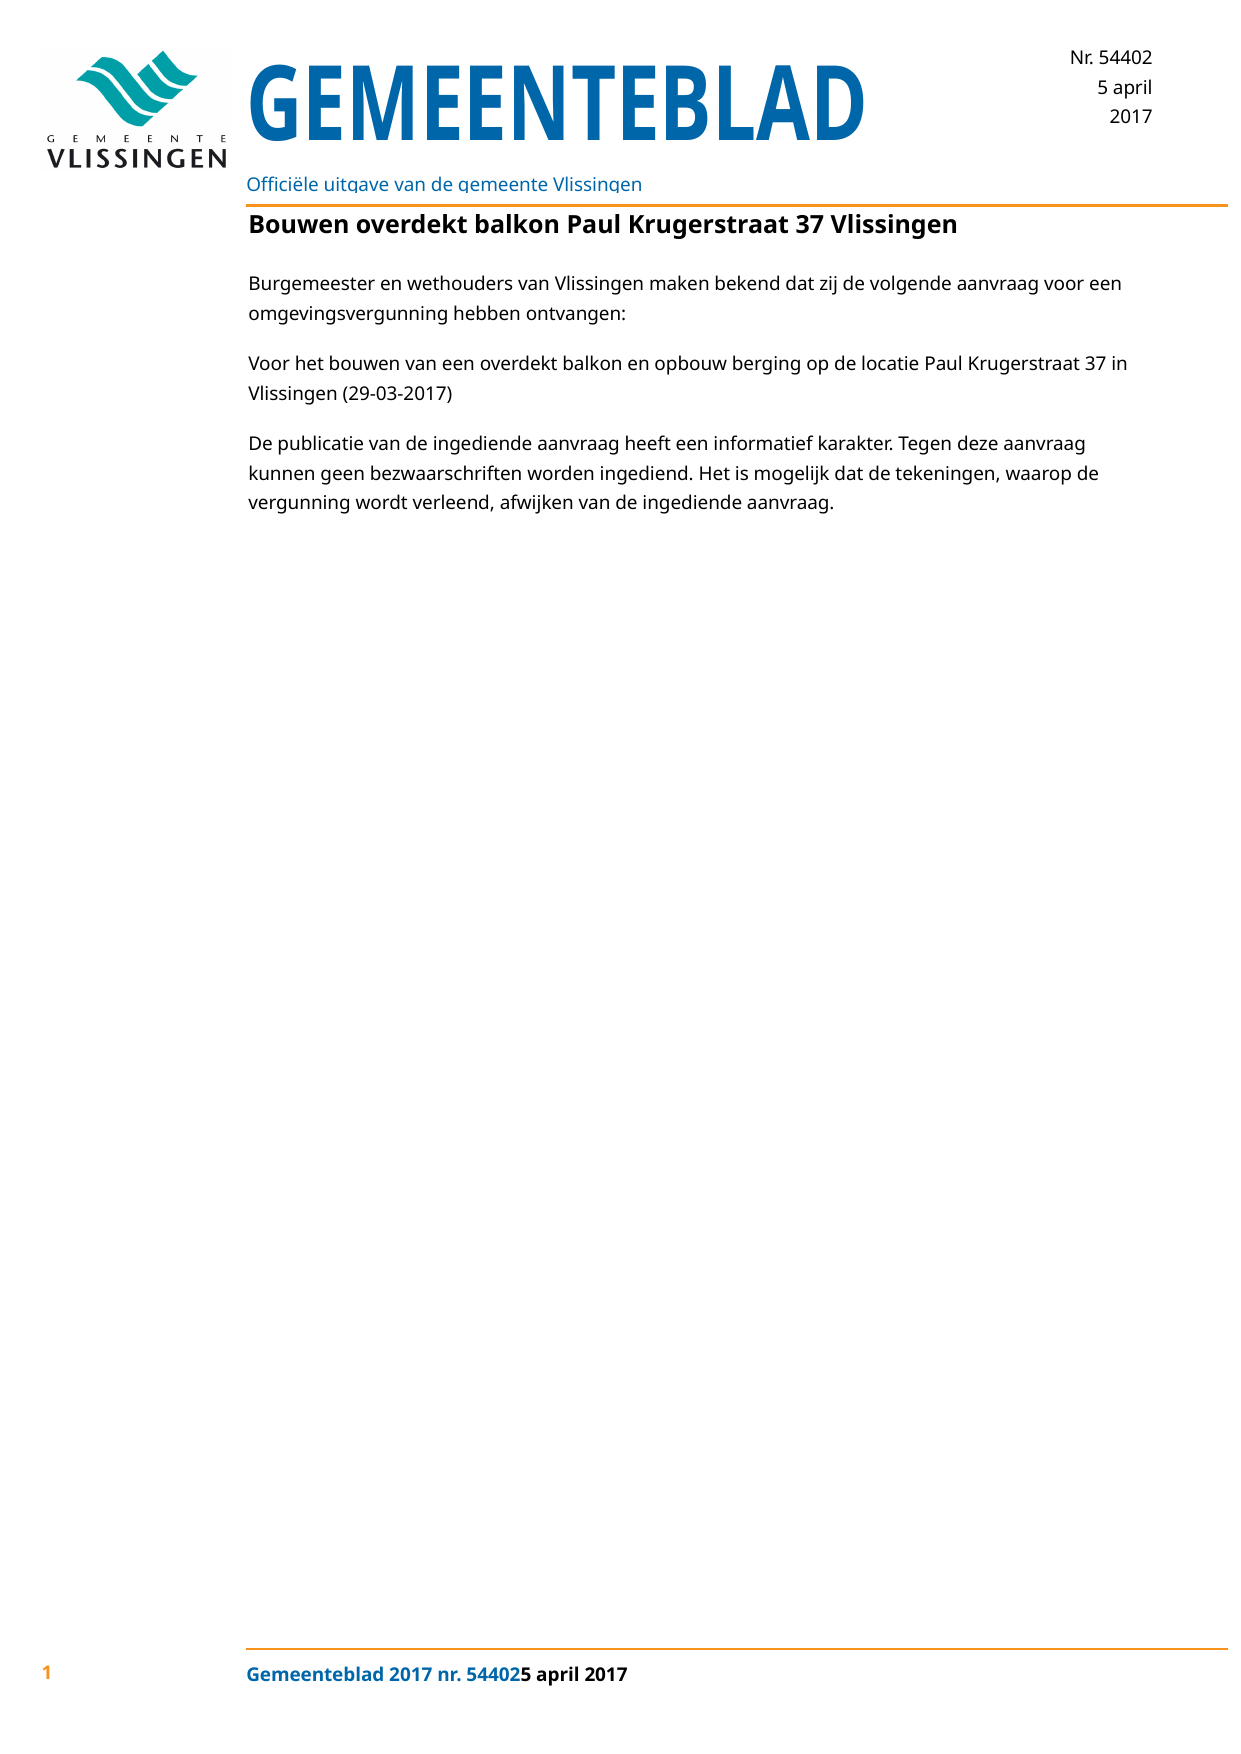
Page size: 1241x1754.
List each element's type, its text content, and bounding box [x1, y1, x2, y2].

picture [41, 47, 231, 172]
text Bouwen overdekt balkon Paul Krugerstraat 37 Vlissingen [248, 207, 1152, 241]
text Burgemeester en wethouders van Vlissingen maken bekend dat zij de volgende aanvraag voor een omgevingsvergunning hebben ontvangen: [248, 270, 1152, 326]
text Voor het bouwen van een overdekt balkon en opbouw berging op de locatie Paul Krugerstraat 37 in Vlissingen (29-03-2017) [248, 350, 1152, 406]
text De publicatie van de ingediende aanvraag heeft een informatief karakter. Tegen deze aanvraag kunnen geen bezwaarschriften worden ingediend. Het is mogelijk dat de tekeningen, waarop de vergunning wordt verleend, afwijken van de ingediende aanvraag. [248, 430, 1152, 515]
